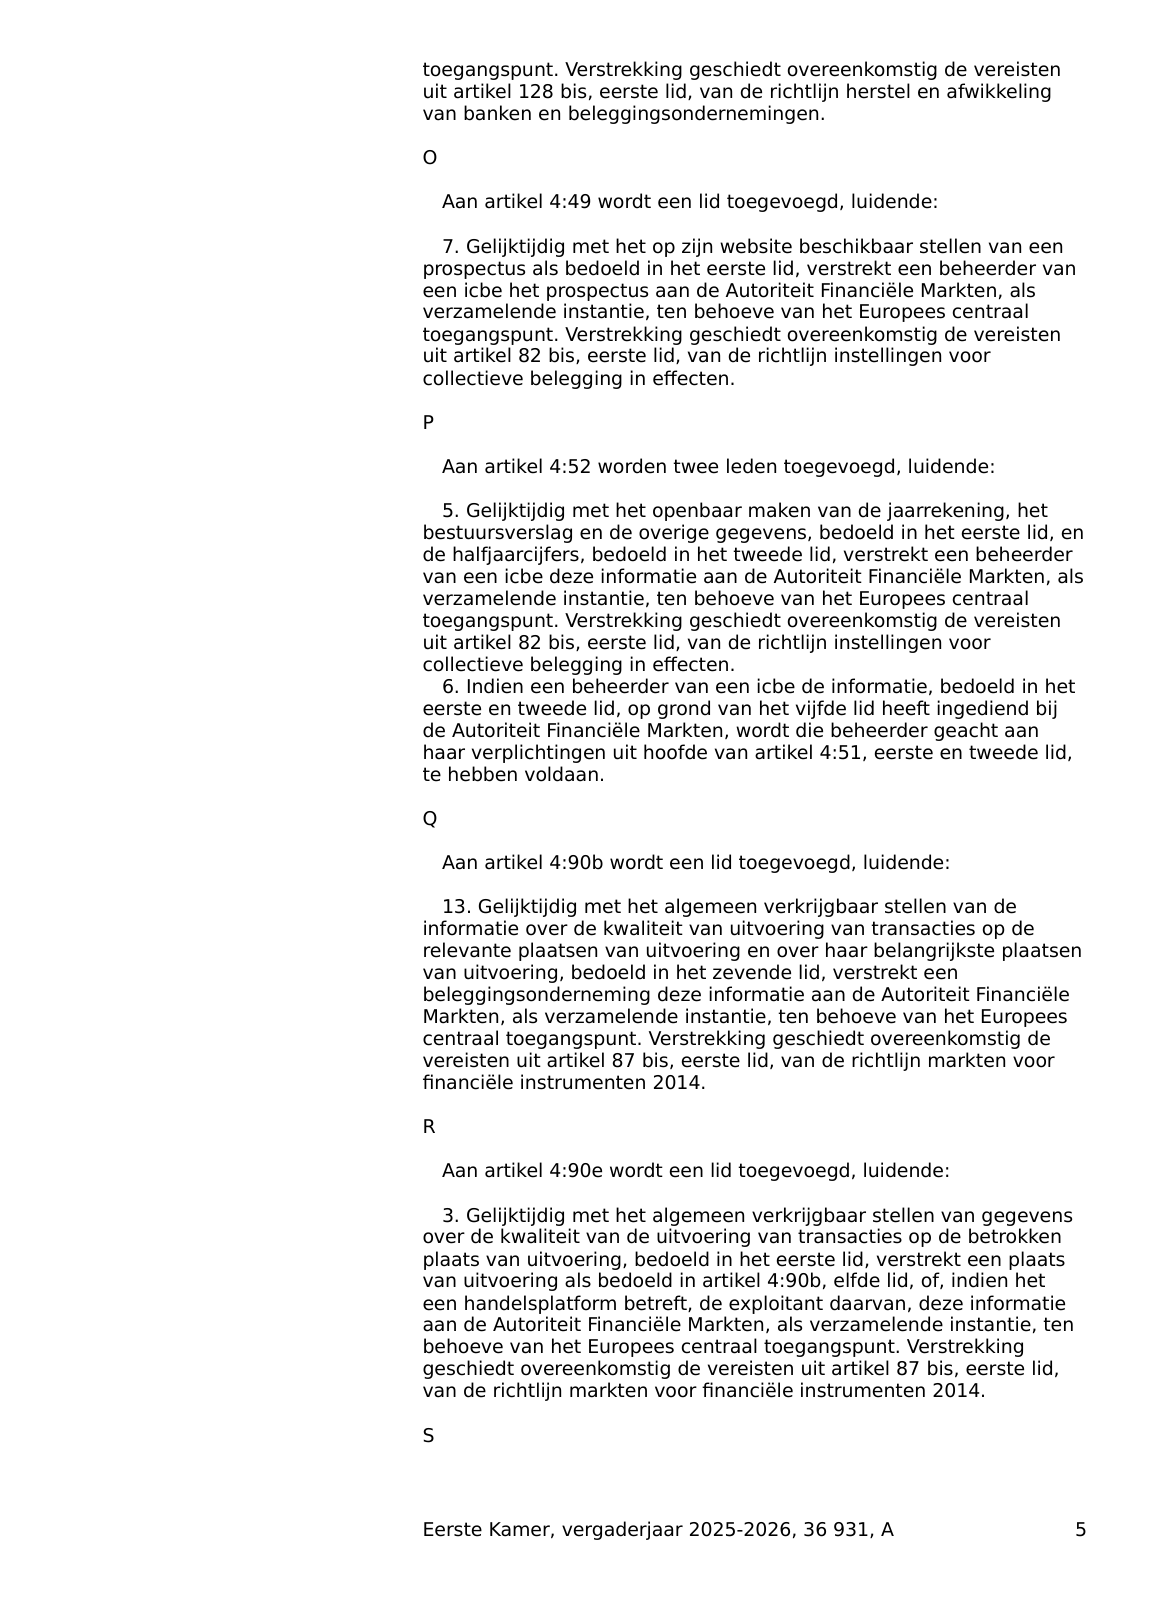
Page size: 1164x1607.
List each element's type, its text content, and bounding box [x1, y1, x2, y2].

text Q [422, 808, 1087, 830]
text 7. Gelijktijdig met het op zijn website beschikbaar stellen van een prospectus als bedoeld in het eerste lid, verstrekt een beheerder van een icbe het prospectus aan de Autoriteit Financiële Markten, als verzamelende instantie, ten behoeve van het Europees centraal toegangspunt. Verstrekking geschiedt overeenkomstig de vereisten uit artikel 82 bis, eerste lid, van de richtlijn instellingen voor collectieve belegging in effecten. [422, 236, 1087, 389]
text 6. Indien een beheerder van een icbe de informatie, bedoeld in het eerste en tweede lid, op grond van het vijfde lid heeft ingediend bij de Autoriteit Financiële Markten, wordt die beheerder geacht aan haar verplichtingen uit hoofde van artikel 4:51, eerste en tweede lid, te hebben voldaan. [422, 676, 1087, 786]
text P [422, 412, 1087, 433]
text R [422, 1116, 1087, 1138]
text 3. Gelijktijdig met het algemeen verkrijgbaar stellen van gegevens over de kwaliteit van de uitvoering van transacties op de betrokken plaats van uitvoering, bedoeld in het eerste lid, verstrekt een plaats van uitvoering als bedoeld in artikel 4:90b, elfde lid, of, indien het een handelsplatform betreft, de exploitant daarvan, deze informatie aan de Autoriteit Financiële Markten, als verzamelende instantie, ten behoeve van het Europees centraal toegangspunt. Verstrekking geschiedt overeenkomstig de vereisten uit artikel 87 bis, eerste lid, van de richtlijn markten voor financiële instrumenten 2014. [422, 1204, 1087, 1402]
text Aan artikel 4:49 wordt een lid toegevoegd, luidende: [422, 191, 1087, 213]
text toegangspunt. Verstrekking geschiedt overeenkomstig de vereisten uit artikel 128 bis, eerste lid, van de richtlijn herstel en afwikkeling van banken en beleggingsondernemingen. [422, 59, 1087, 125]
text Aan artikel 4:90b wordt een lid toegevoegd, luidende: [422, 852, 1087, 874]
text 5. Gelijktijdig met het openbaar maken van de jaarrekening, het bestuursverslag en de overige gegevens, bedoeld in het eerste lid, en de halfjaarcijfers, bedoeld in het tweede lid, verstrekt een beheerder van een icbe deze informatie aan de Autoriteit Financiële Markten, als verzamelende instantie, ten behoeve van het Europees centraal toegangspunt. Verstrekking geschiedt overeenkomstig de vereisten uit artikel 82 bis, eerste lid, van de richtlijn instellingen voor collectieve belegging in effecten. [422, 500, 1087, 676]
text Aan artikel 4:52 worden twee leden toegevoegd, luidende: [422, 456, 1087, 478]
text O [422, 147, 1087, 169]
text Aan artikel 4:90e wordt een lid toegevoegd, luidende: [422, 1160, 1087, 1182]
text S [422, 1424, 1087, 1446]
text 13. Gelijktijdig met het algemeen verkrijgbaar stellen van de informatie over de kwaliteit van uitvoering van transacties op de relevante plaatsen van uitvoering en over haar belangrijkste plaatsen van uitvoering, bedoeld in het zevende lid, verstrekt een beleggingsonderneming deze informatie aan de Autoriteit Financiële Markten, als verzamelende instantie, ten behoeve van het Europees centraal toegangspunt. Verstrekking geschiedt overeenkomstig de vereisten uit artikel 87 bis, eerste lid, van de richtlijn markten voor financiële instrumenten 2014. [422, 896, 1087, 1094]
